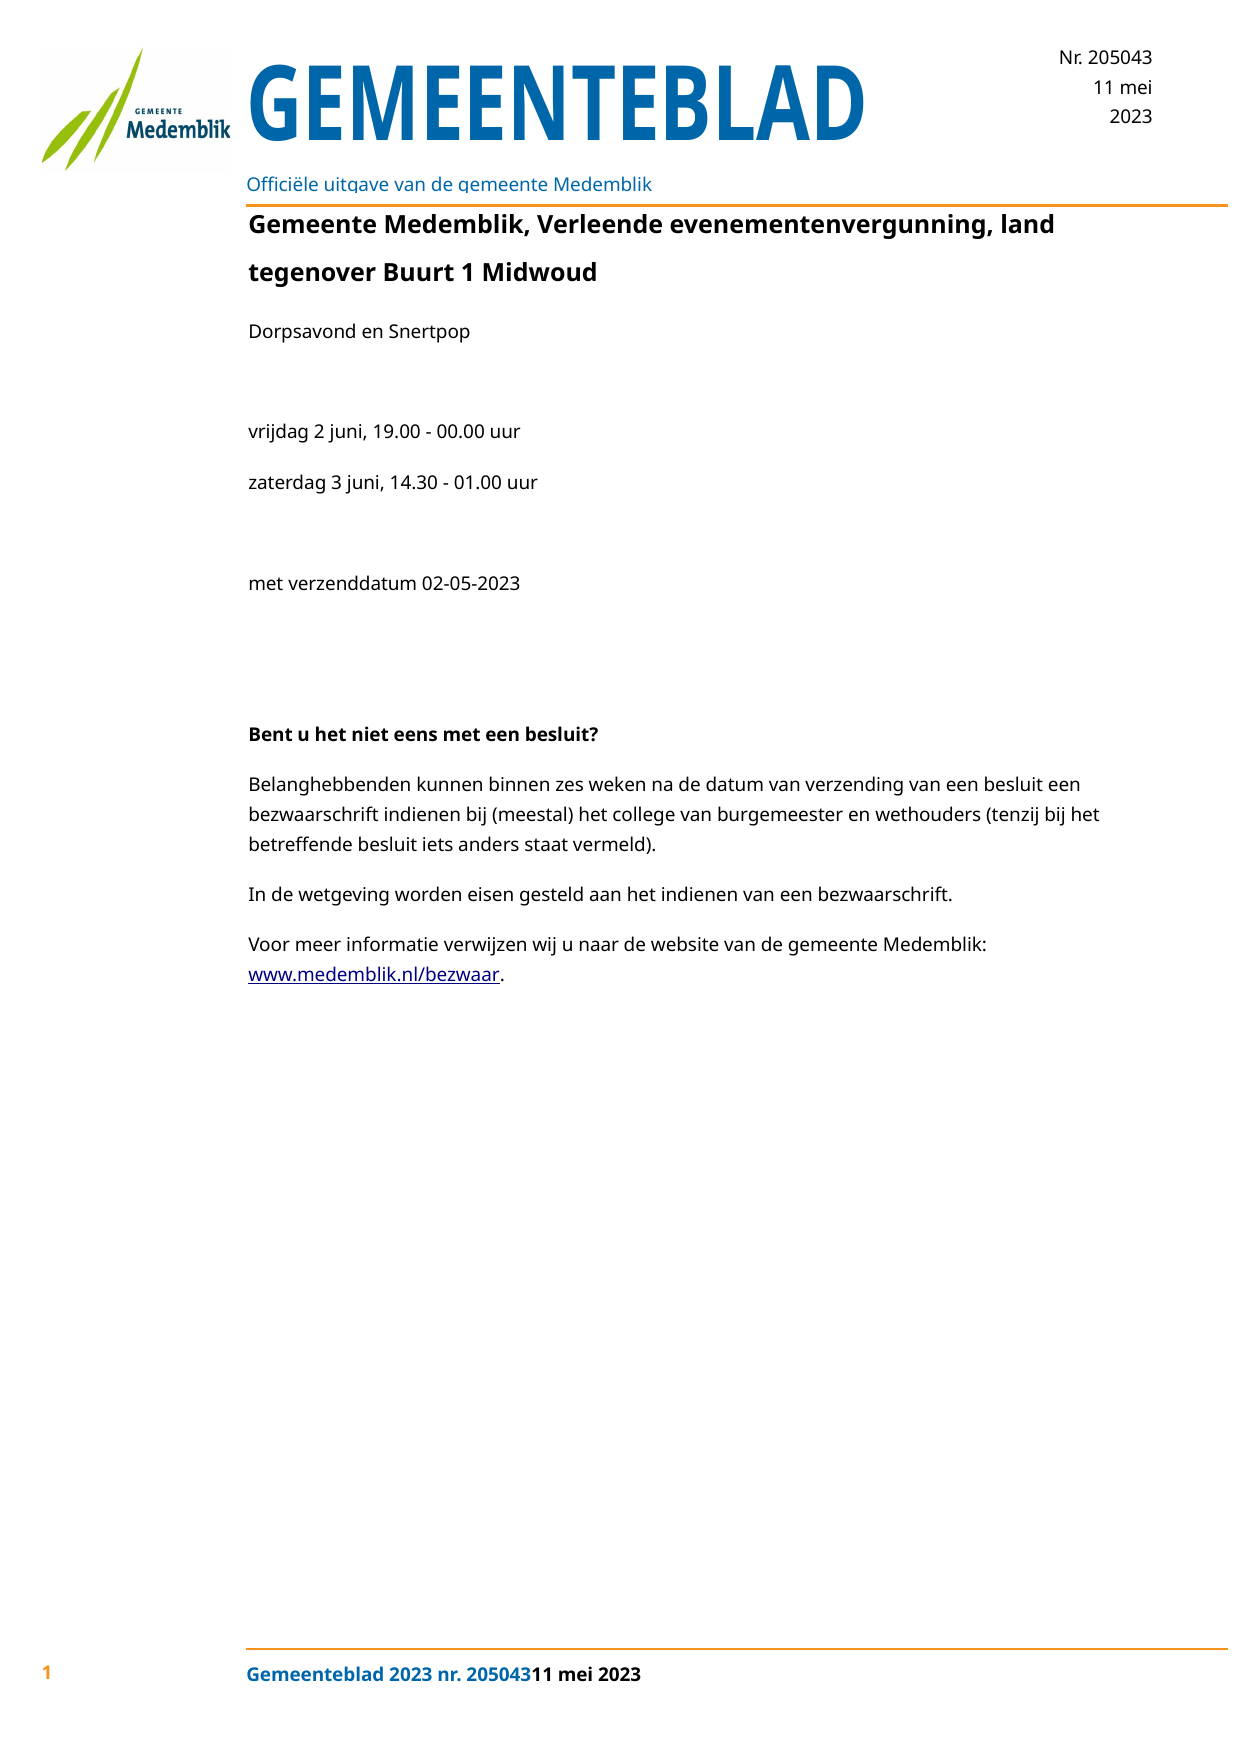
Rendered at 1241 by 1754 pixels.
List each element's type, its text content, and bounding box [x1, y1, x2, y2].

text met verzenddatum 02-05-2023 [248, 570, 1152, 596]
text Gemeente Medemblik, Verleende evenementenvergunning, land tegenover Buurt 1 Midwoud [248, 207, 1152, 288]
text Dorpsavond en Snertpop [248, 318, 1152, 344]
text zaterdag 3 juni, 14.30 - 01.00 uur [248, 469, 1152, 495]
text In de wetgeving worden eisen gesteld aan het indienen van een bezwaarschrift. [248, 881, 1152, 907]
text Belanghebbenden kunnen binnen zes weken na de datum van verzending van een besluit een bezwaarschrift indienen bij (meestal) het college van burgemeester en wethouders (tenzij bij het betreffende besluit iets anders staat vermeld). [248, 772, 1152, 857]
picture [41, 47, 231, 172]
text Voor meer informatie verwijzen wij u naar de website van de gemeente Medemblik: www.medemblik.nl/bezwaar. [248, 932, 1152, 987]
text vrijdag 2 juni, 19.00 - 00.00 uur [248, 419, 1152, 444]
text Bent u het niet eens met een besluit? [248, 721, 1152, 747]
